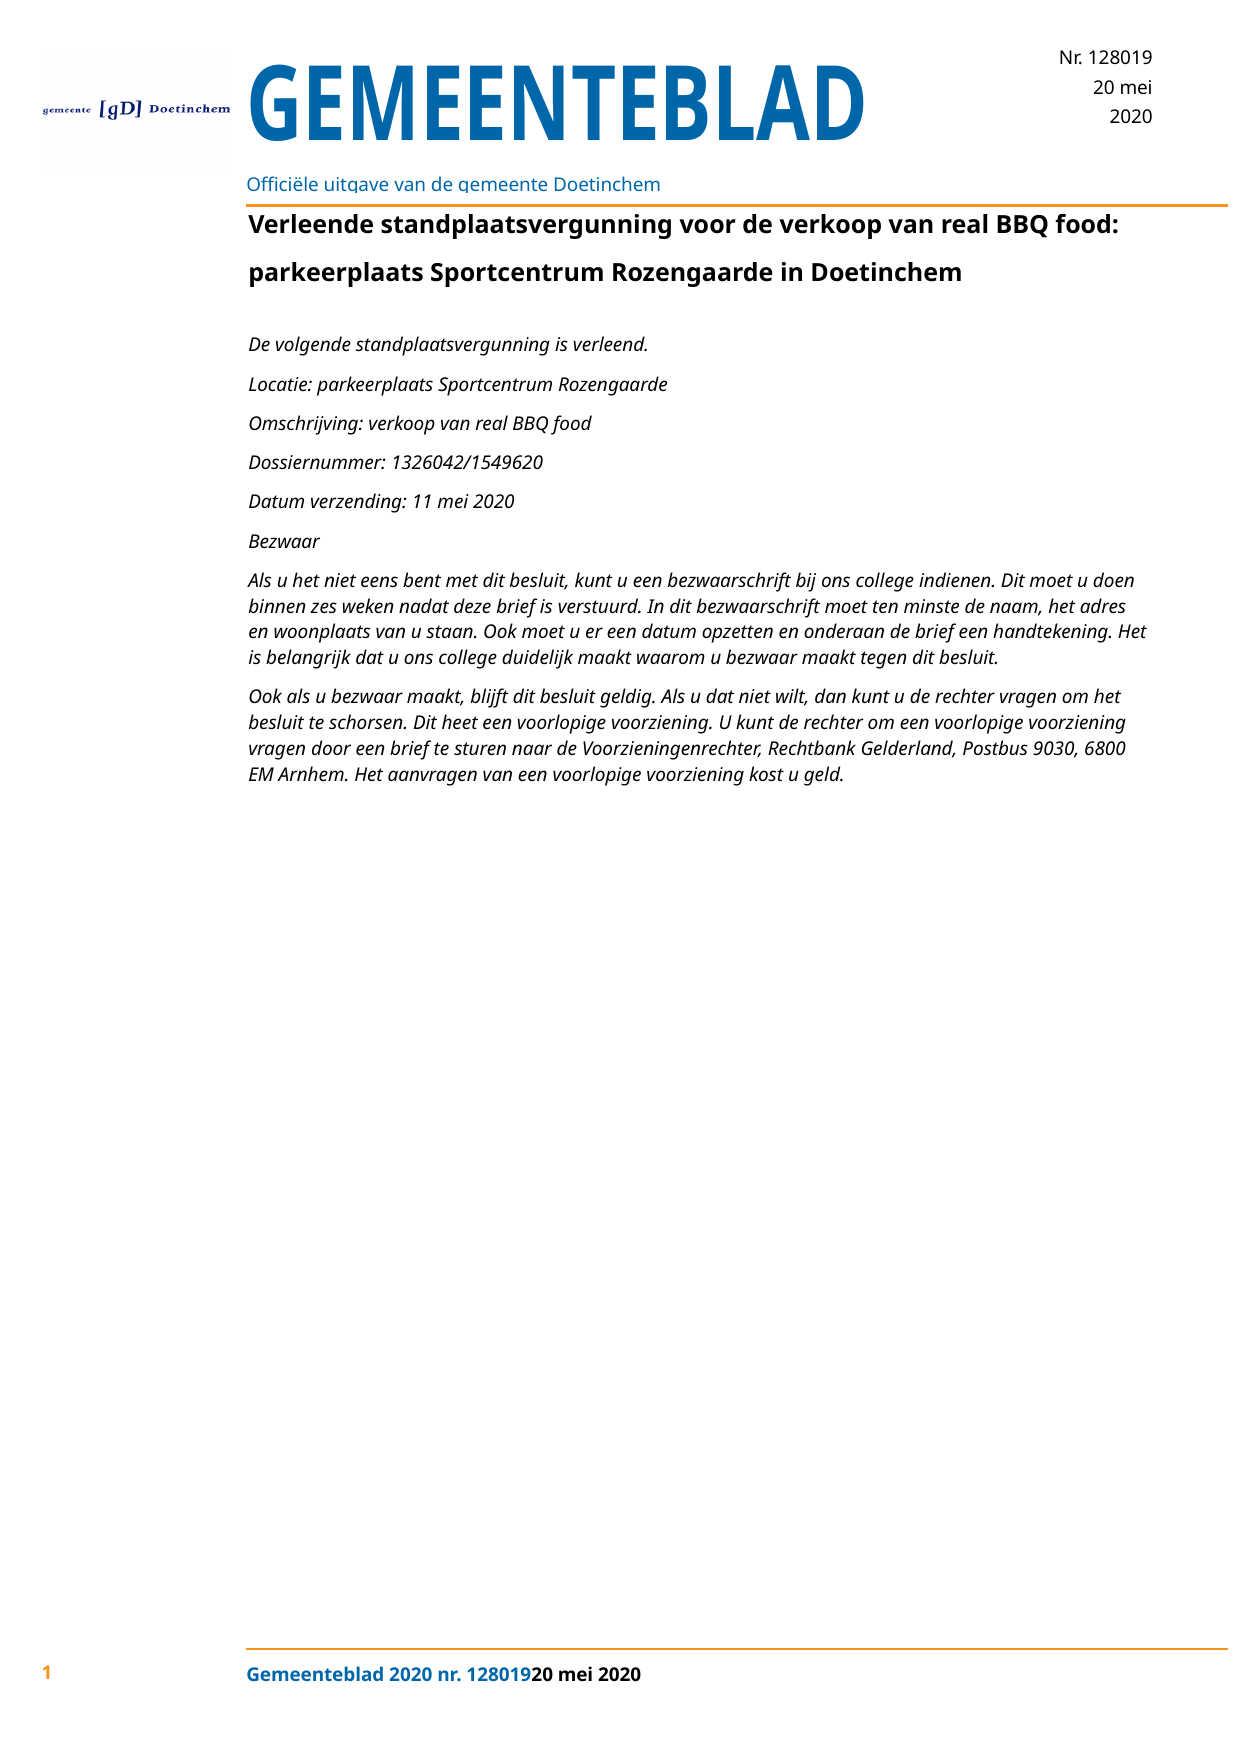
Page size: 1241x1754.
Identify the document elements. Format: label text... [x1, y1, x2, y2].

text Ook als u bezwaar maakt, blijft dit besluit geldig. Als u dat niet wilt, dan kunt u de rechter vragen om het besluit te schorsen. Dit heet een voorlopige voorziening. U kunt de rechter om een voorlopige voorziening vragen door een brief te sturen naar de Voorzieningenrechter, Rechtbank Gelderland, Postbus 9030, 6800 EM Arnhem. Het aanvragen van een voorlopige voorziening kost u geld. [248, 683, 1152, 786]
text Verleende standplaatsvergunning voor de verkoop van real BBQ food: parkeerplaats Sportcentrum Rozengaarde in Doetinchem [248, 207, 1152, 288]
picture [41, 47, 231, 172]
text Bezwaar [248, 528, 1152, 553]
text Dossiernummer: 1326042/1549620 [248, 449, 1152, 475]
text Datum verzending: 11 mei 2020 [248, 488, 1152, 514]
text Omschrijving: verkoop van real BBQ food [248, 410, 1152, 436]
text Locatie: parkeerplaats Sportcentrum Rozengaarde [248, 371, 1152, 396]
text De volgende standplaatsvergunning is verleend. [248, 331, 1152, 357]
text Als u het niet eens bent met dit besluit, kunt u een bezwaarschrift bij ons college indienen. Dit moet u doen binnen zes weken nadat deze brief is verstuurd. In dit bezwaarschrift moet ten minste de naam, het adres en woonplaats van u staan. Ook moet u er een datum opzetten en onderaan de brief een handtekening. Het is belangrijk dat u ons college duidelijk maakt waarom u bezwaar maakt tegen dit besluit. [248, 567, 1152, 670]
